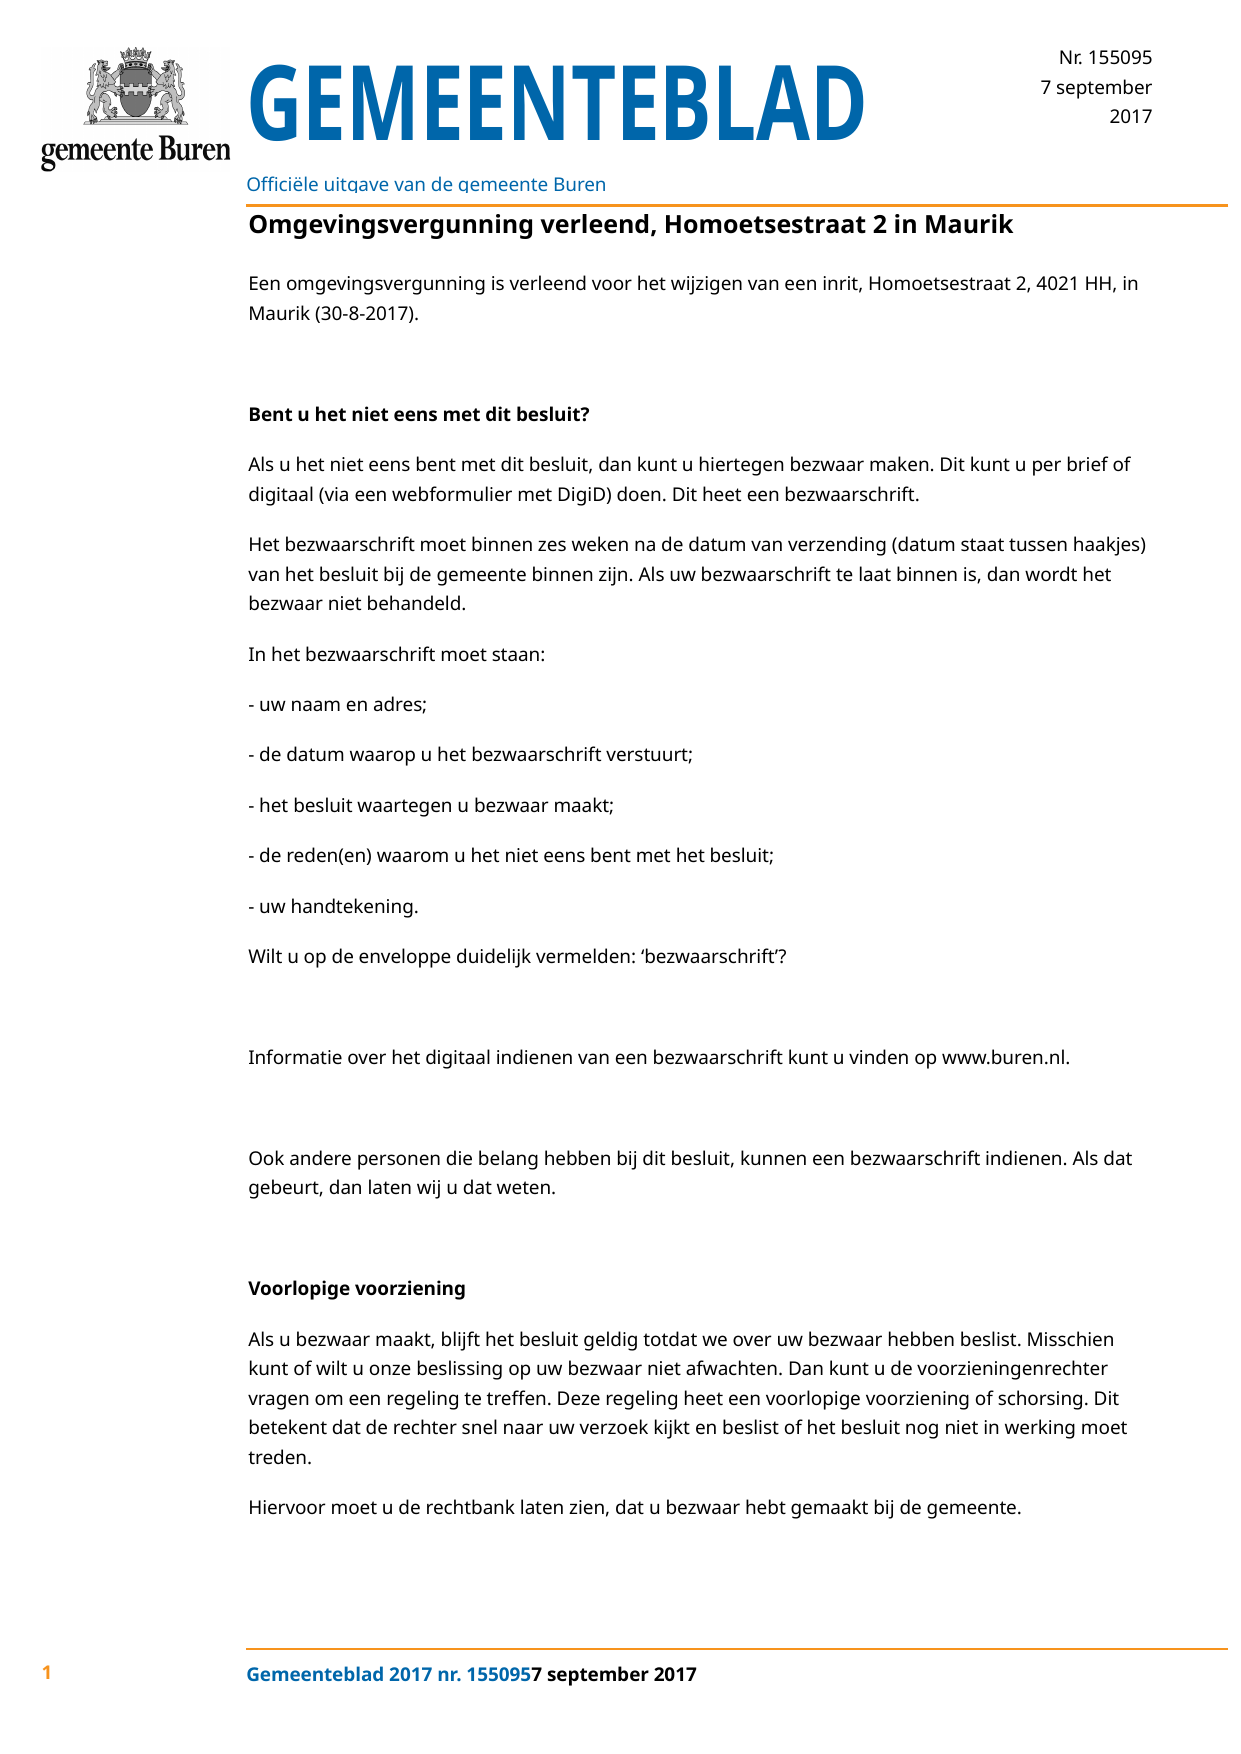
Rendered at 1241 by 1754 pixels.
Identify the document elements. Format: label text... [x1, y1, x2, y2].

text Een omgevingsvergunning is verleend voor het wijzigen van een inrit, Homoetsestraat 2, 4021 HH, in Maurik (30-8-2017). [248, 270, 1152, 326]
text In het bezwaarschrift moet staan: [248, 641, 1152, 666]
text Het bezwaarschrift moet binnen zes weken na de datum van verzending (datum staat tussen haakjes) van het besluit bij de gemeente binnen zijn. Als uw bezwaarschrift te laat binnen is, dan wordt het bezwaar niet behandeld. [248, 531, 1152, 616]
text - het besluit waartegen u bezwaar maakt; [248, 792, 1152, 818]
picture [41, 47, 231, 172]
text Als u het niet eens bent met dit besluit, dan kunt u hiertegen bezwaar maken. Dit kunt u per brief of digitaal (via een webformulier met DigiD) doen. Dit heet een bezwaarschrift. [248, 451, 1152, 506]
text - de reden(en) waarom u het niet eens bent met het besluit; [248, 842, 1152, 868]
text Ook andere personen die belang hebben bij dit besluit, kunnen een bezwaarschrift indienen. Als dat gebeurt, dan laten wij u dat weten. [248, 1145, 1152, 1200]
text Omgevingsvergunning verleend, Homoetsestraat 2 in Maurik [248, 207, 1152, 241]
text Voorlopige voorziening [248, 1275, 1152, 1301]
text - uw naam en adres; [248, 691, 1152, 717]
text - uw handtekening. [248, 893, 1152, 918]
text Bent u het niet eens met dit besluit? [248, 401, 1152, 426]
text - de datum waarop u het bezwaarschrift verstuurt; [248, 742, 1152, 767]
text Hiervoor moet u de rechtbank laten zien, dat u bezwaar hebt gemaakt bij de gemeente. [248, 1494, 1152, 1520]
text Wilt u op de enveloppe duidelijk vermelden: ‘bezwaarschrift’? [248, 943, 1152, 969]
text Informatie over het digitaal indienen van een bezwaarschrift kunt u vinden op www.buren.nl. [248, 1044, 1152, 1070]
text Als u bezwaar maakt, blijft het besluit geldig totdat we over uw bezwaar hebben beslist. Misschien kunt of wilt u onze beslissing op uw bezwaar niet afwachten. Dan kunt u de voorzieningenrechter vragen om een regeling te treffen. Deze regeling heet een voorlopige voorziening of schorsing. Dit betekent dat de rechter snel naar uw verzoek kijkt en beslist of het besluit nog niet in werking moet treden. [248, 1326, 1152, 1470]
